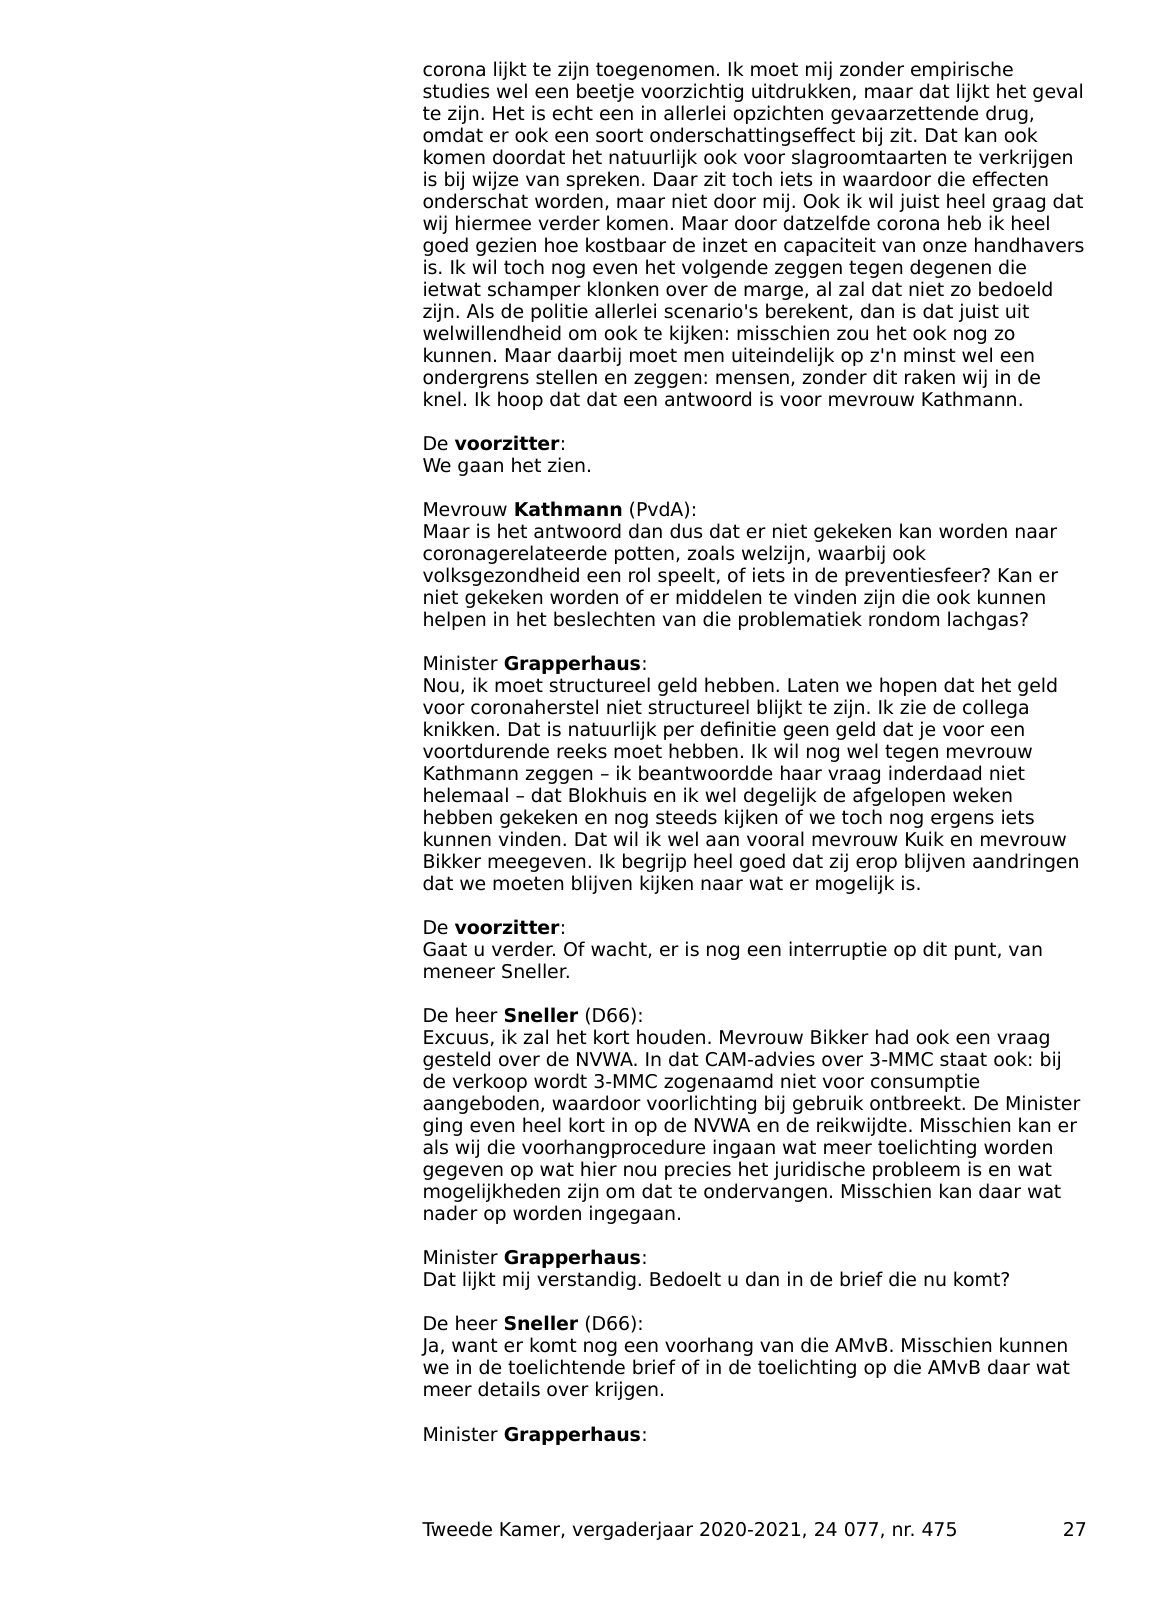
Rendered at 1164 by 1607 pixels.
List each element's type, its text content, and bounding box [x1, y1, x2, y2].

text De voorzitter: [422, 433, 1087, 455]
text corona lijkt te zijn toegenomen. Ik moet mij zonder empirische studies wel een beetje voorzichtig uitdrukken, maar dat lijkt het geval te zijn. Het is echt een in allerlei opzichten gevaarzettende drug, omdat er ook een soort onderschattingseffect bij zit. Dat kan ook komen doordat het natuurlijk ook voor slagroomtaarten te verkrijgen is bij wijze van spreken. Daar zit toch iets in waardoor die effecten onderschat worden, maar niet door mij. Ook ik wil juist heel graag dat wij hiermee verder komen. Maar door datzelfde corona heb ik heel goed gezien hoe kostbaar de inzet en capaciteit van onze handhavers is. Ik wil toch nog even het volgende zeggen tegen degenen die ietwat schamper klonken over de marge, al zal dat niet zo bedoeld zijn. Als de politie allerlei scenario's berekent, dan is dat juist uit welwillendheid om ook te kijken: misschien zou het ook nog zo kunnen. Maar daarbij moet men uiteindelijk op z'n minst wel een ondergrens stellen en zeggen: mensen, zonder dit raken wij in de knel. Ik hoop dat dat een antwoord is voor mevrouw Kathmann. [422, 59, 1087, 411]
text Dat lijkt mij verstandig. Bedoelt u dan in de brief die nu komt? [422, 1269, 1087, 1291]
text Minister Grapperhaus: [422, 1247, 1087, 1269]
text De heer Sneller (D66): [422, 1313, 1087, 1335]
text Mevrouw Kathmann (PvdA): [422, 499, 1087, 521]
text De heer Sneller (D66): [422, 1005, 1087, 1027]
text De voorzitter: [422, 917, 1087, 939]
text Ja, want er komt nog een voorhang van die AMvB. Misschien kunnen we in de toelichtende brief of in de toelichting op die AMvB daar wat meer details over krijgen. [422, 1335, 1087, 1401]
text Minister Grapperhaus: [422, 1423, 1087, 1445]
text Excuus, ik zal het kort houden. Mevrouw Bikker had ook een vraag gesteld over de NVWA. In dat CAM-advies over 3-MMC staat ook: bij de verkoop wordt 3-MMC zogenaamd niet voor consumptie aangeboden, waardoor voorlichting bij gebruik ontbreekt. De Minister ging even heel kort in op de NVWA en de reikwijdte. Misschien kan er als wij die voorhangprocedure ingaan wat meer toelichting worden gegeven op wat hier nou precies het juridische probleem is en wat mogelijkheden zijn om dat te ondervangen. Misschien kan daar wat nader op worden ingegaan. [422, 1027, 1087, 1225]
text Maar is het antwoord dan dus dat er niet gekeken kan worden naar coronagerelateerde potten, zoals welzijn, waarbij ook volksgezondheid een rol speelt, of iets in de preventiesfeer? Kan er niet gekeken worden of er middelen te vinden zijn die ook kunnen helpen in het beslechten van die problematiek rondom lachgas? [422, 521, 1087, 631]
text We gaan het zien. [422, 455, 1087, 477]
text Minister Grapperhaus: [422, 653, 1087, 675]
text Gaat u verder. Of wacht, er is nog een interruptie op dit punt, van meneer Sneller. [422, 939, 1087, 983]
text Nou, ik moet structureel geld hebben. Laten we hopen dat het geld voor coronaherstel niet structureel blijkt te zijn. Ik zie de collega knikken. Dat is natuurlijk per definitie geen geld dat je voor een voortdurende reeks moet hebben. Ik wil nog wel tegen mevrouw Kathmann zeggen – ik beantwoordde haar vraag inderdaad niet helemaal – dat Blokhuis en ik wel degelijk de afgelopen weken hebben gekeken en nog steeds kijken of we toch nog ergens iets kunnen vinden. Dat wil ik wel aan vooral mevrouw Kuik en mevrouw Bikker meegeven. Ik begrijp heel goed dat zij erop blijven aandringen dat we moeten blijven kijken naar wat er mogelijk is. [422, 675, 1087, 895]
